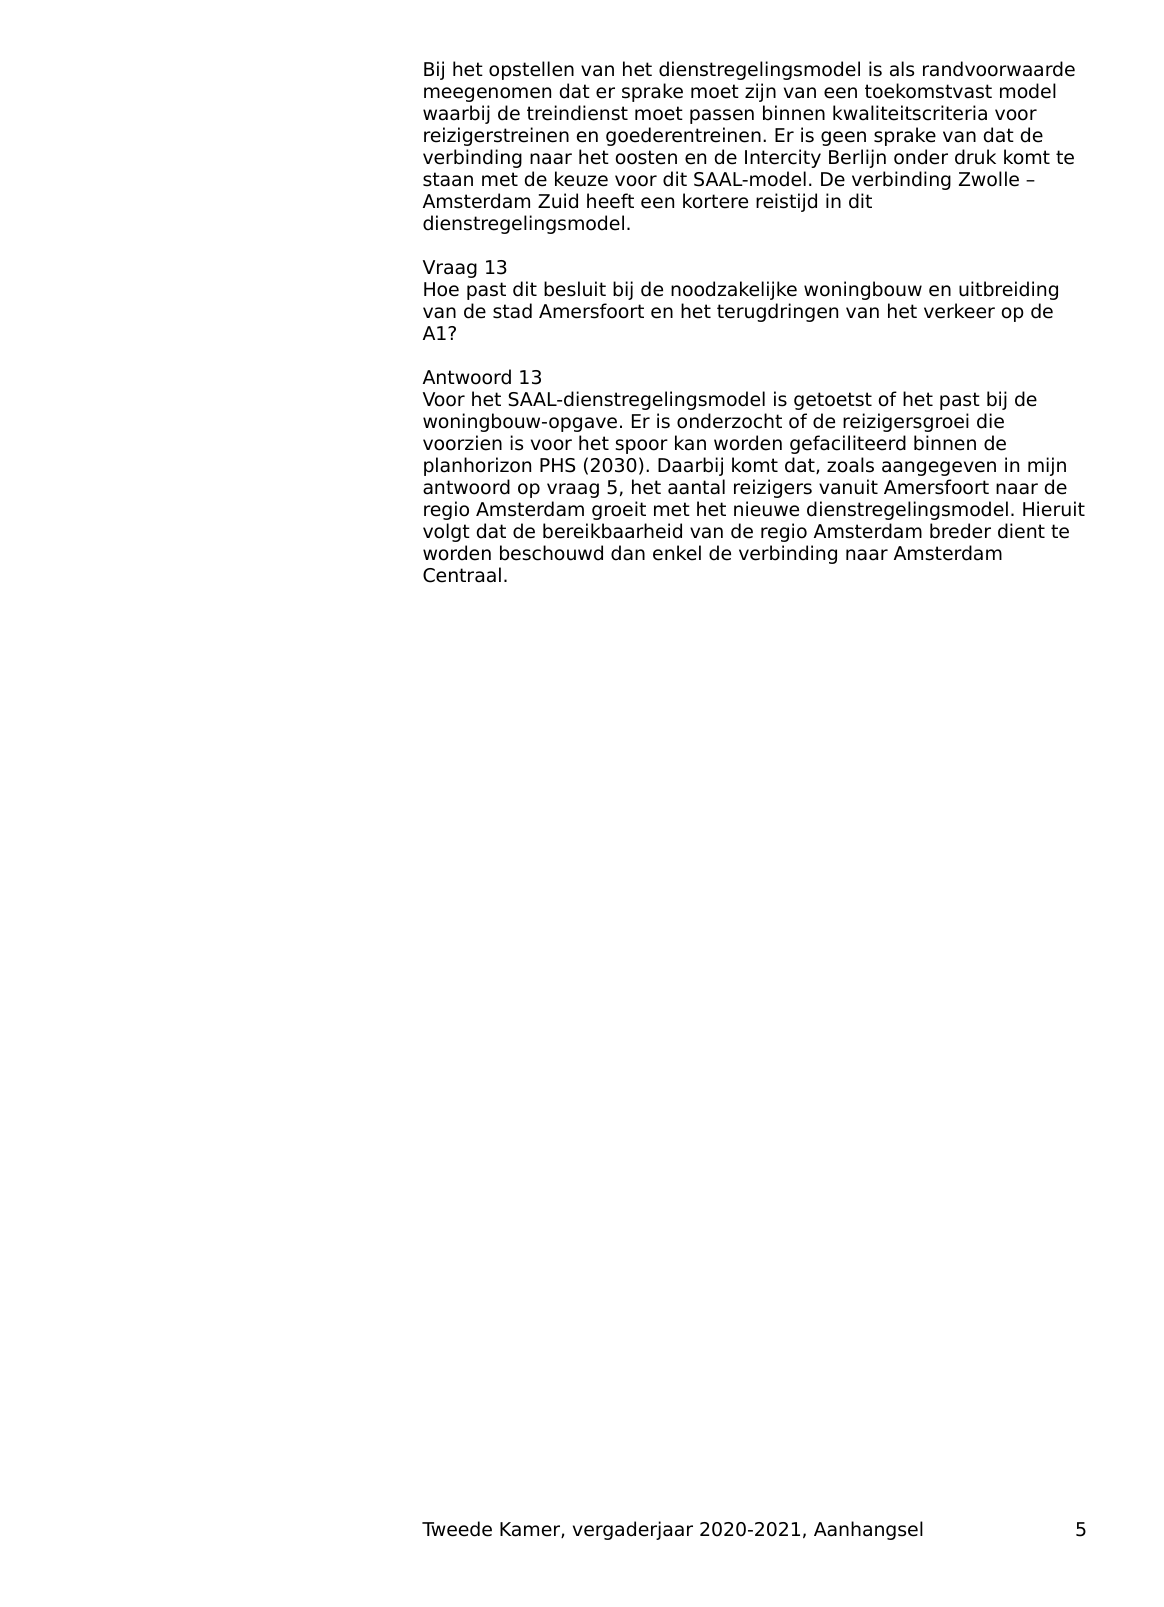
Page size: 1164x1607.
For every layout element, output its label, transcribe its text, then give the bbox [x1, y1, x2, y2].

text Antwoord 13 [422, 367, 1087, 389]
text Bij het opstellen van het dienstregelingsmodel is als randvoorwaarde meegenomen dat er sprake moet zijn van een toekomstvast model waarbij de treindienst moet passen binnen kwaliteitscriteria voor reizigerstreinen en goederentreinen. Er is geen sprake van dat de verbinding naar het oosten en de Intercity Berlijn onder druk komt te staan met de keuze voor dit SAAL-model. De verbinding Zwolle – Amsterdam Zuid heeft een kortere reistijd in dit dienstregelingsmodel. [422, 59, 1087, 235]
text Hoe past dit besluit bij de noodzakelijke woningbouw en uitbreiding van de stad Amersfoort en het terugdringen van het verkeer op de A1? [422, 279, 1087, 345]
text Vraag 13 [422, 257, 1087, 279]
text Voor het SAAL-dienstregelingsmodel is getoetst of het past bij de woningbouw-opgave. Er is onderzocht of de reizigersgroei die voorzien is voor het spoor kan worden gefaciliteerd binnen de planhorizon PHS (2030). Daarbij komt dat, zoals aangegeven in mijn antwoord op vraag 5, het aantal reizigers vanuit Amersfoort naar de regio Amsterdam groeit met het nieuwe dienstregelingsmodel. Hieruit volgt dat de bereikbaarheid van de regio Amsterdam breder dient te worden beschouwd dan enkel de verbinding naar Amsterdam Centraal. [422, 389, 1087, 587]
